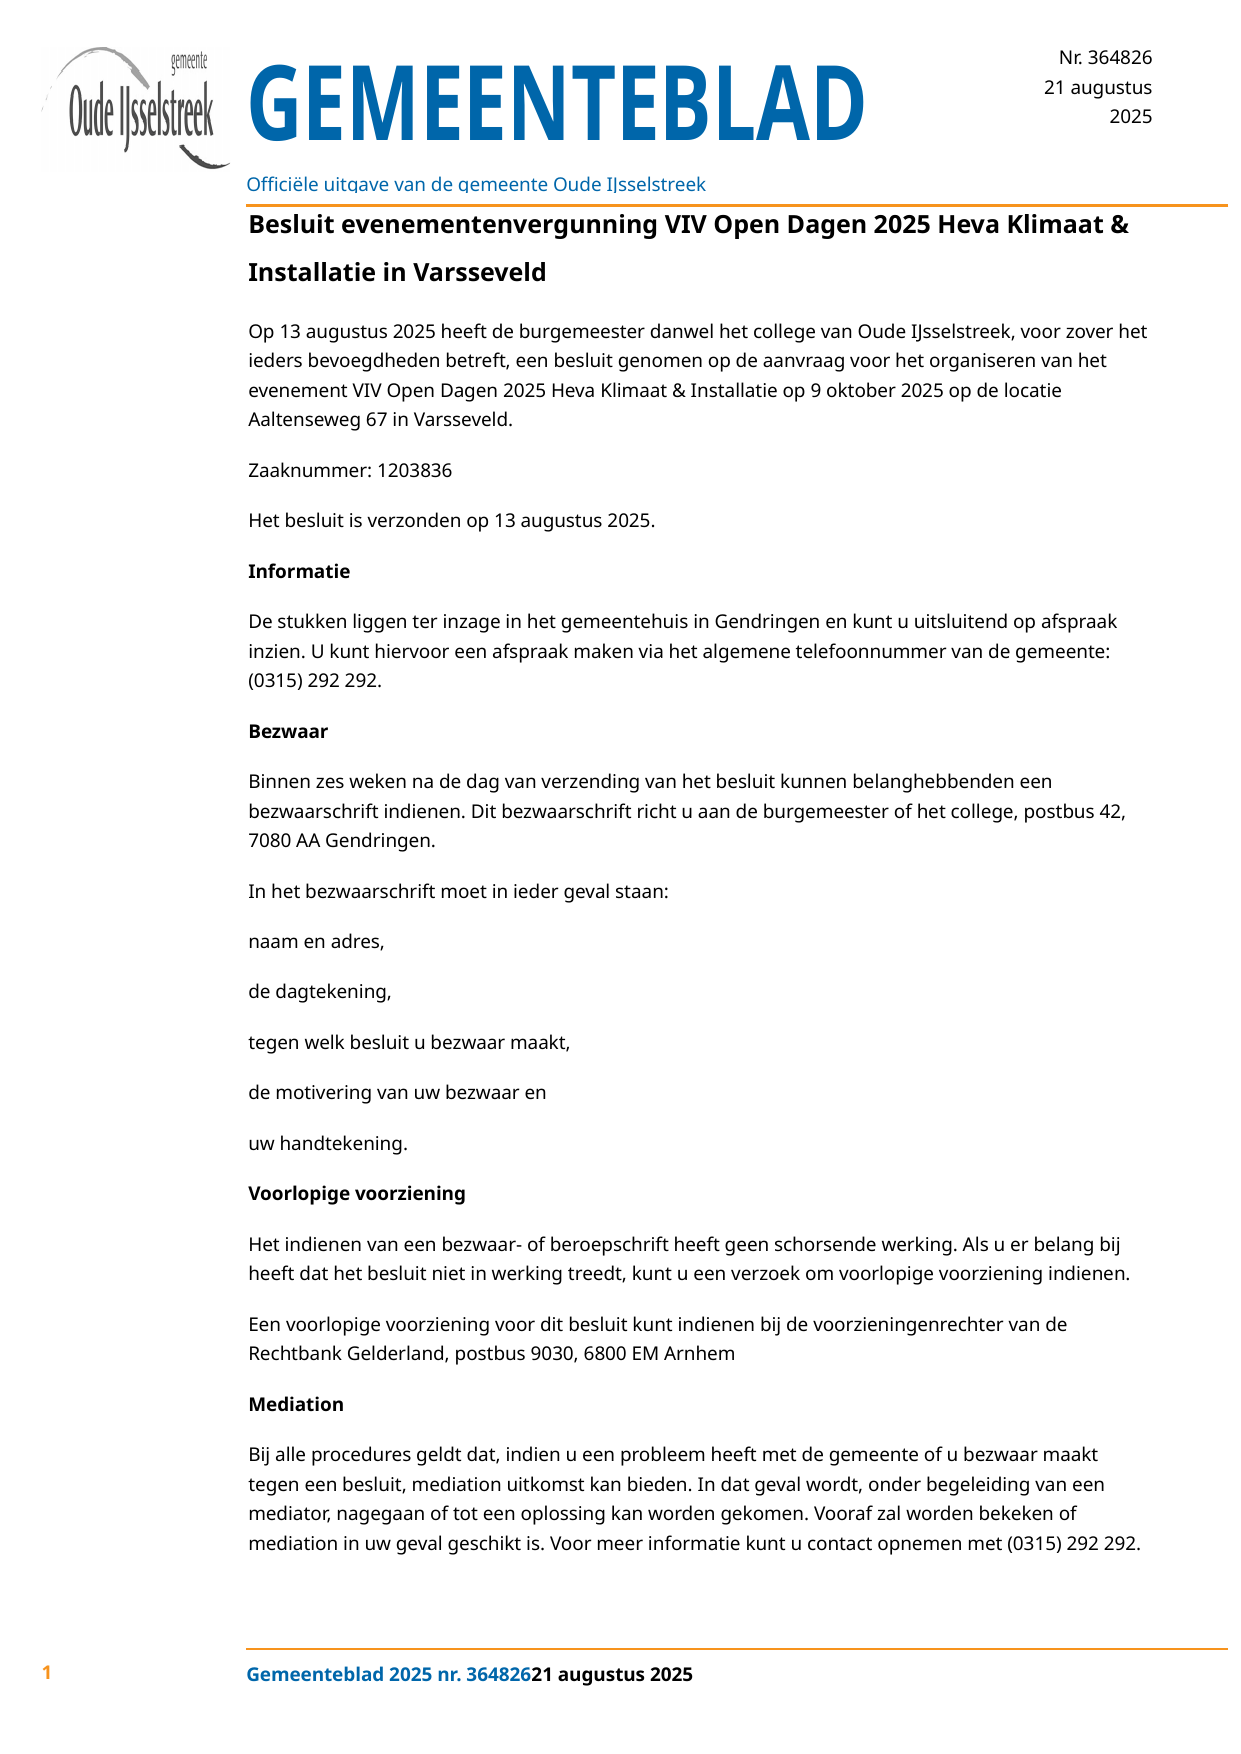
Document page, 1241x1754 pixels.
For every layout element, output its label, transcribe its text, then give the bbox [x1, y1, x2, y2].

text Voorlopige voorziening [248, 1180, 1152, 1206]
text Besluit evenementenvergunning VIV Open Dagen 2025 Heva Klimaat & Installatie in Varsseveld [248, 207, 1152, 288]
text Het besluit is verzonden op 13 augustus 2025. [248, 507, 1152, 533]
text uw handtekening. [248, 1130, 1152, 1156]
text naam en adres, [248, 928, 1152, 954]
text Mediation [248, 1391, 1152, 1417]
text De stukken liggen ter inzage in het gemeentehuis in Gendringen en kunt u uitsluitend op afspraak inzien. U kunt hiervoor een afspraak maken via het algemene telefoonnummer van de gemeente: (0315) 292 292. [248, 608, 1152, 693]
text Bij alle procedures geldt dat, indien u een probleem heeft met de gemeente of u bezwaar maakt tegen een besluit, mediation uitkomst kan bieden. In dat geval wordt, onder begeleiding van een mediator, nagegaan of tot een oplossing kan worden gekomen. Vooraf zal worden bekeken of mediation in uw geval geschikt is. Voor meer informatie kunt u contact opnemen met (0315) 292 292. [248, 1441, 1152, 1556]
text Het indienen van een bezwaar- of beroepschrift heeft geen schorsende werking. Als u er belang bij heeft dat het besluit niet in werking treedt, kunt u een verzoek om voorlopige voorziening indienen. [248, 1231, 1152, 1286]
text tegen welk besluit u bezwaar maakt, [248, 1029, 1152, 1055]
text Bezwaar [248, 718, 1152, 744]
text Zaaknummer: 1203836 [248, 457, 1152, 483]
text Een voorlopige voorziening voor dit besluit kunt indienen bij de voorzieningenrechter van de Rechtbank Gelderland, postbus 9030, 6800 EM Arnhem [248, 1311, 1152, 1366]
text Binnen zes weken na de dag van verzending van het besluit kunnen belanghebbenden een bezwaarschrift indienen. Dit bezwaarschrift richt u aan de burgemeester of het college, postbus 42, 7080 AA Gendringen. [248, 768, 1152, 853]
text Informatie [248, 558, 1152, 584]
text de dagtekening, [248, 979, 1152, 1004]
text de motivering van uw bezwaar en [248, 1079, 1152, 1105]
text Op 13 augustus 2025 heeft de burgemeester danwel het college van Oude IJsselstreek, voor zover het ieders bevoegdheden betreft, een besluit genomen op de aanvraag voor het organiseren van het evenement VIV Open Dagen 2025 Heva Klimaat & Installatie op 9 oktober 2025 op de locatie Aaltenseweg 67 in Varsseveld. [248, 318, 1152, 432]
picture [41, 47, 231, 172]
text In het bezwaarschrift moet in ieder geval staan: [248, 878, 1152, 904]
